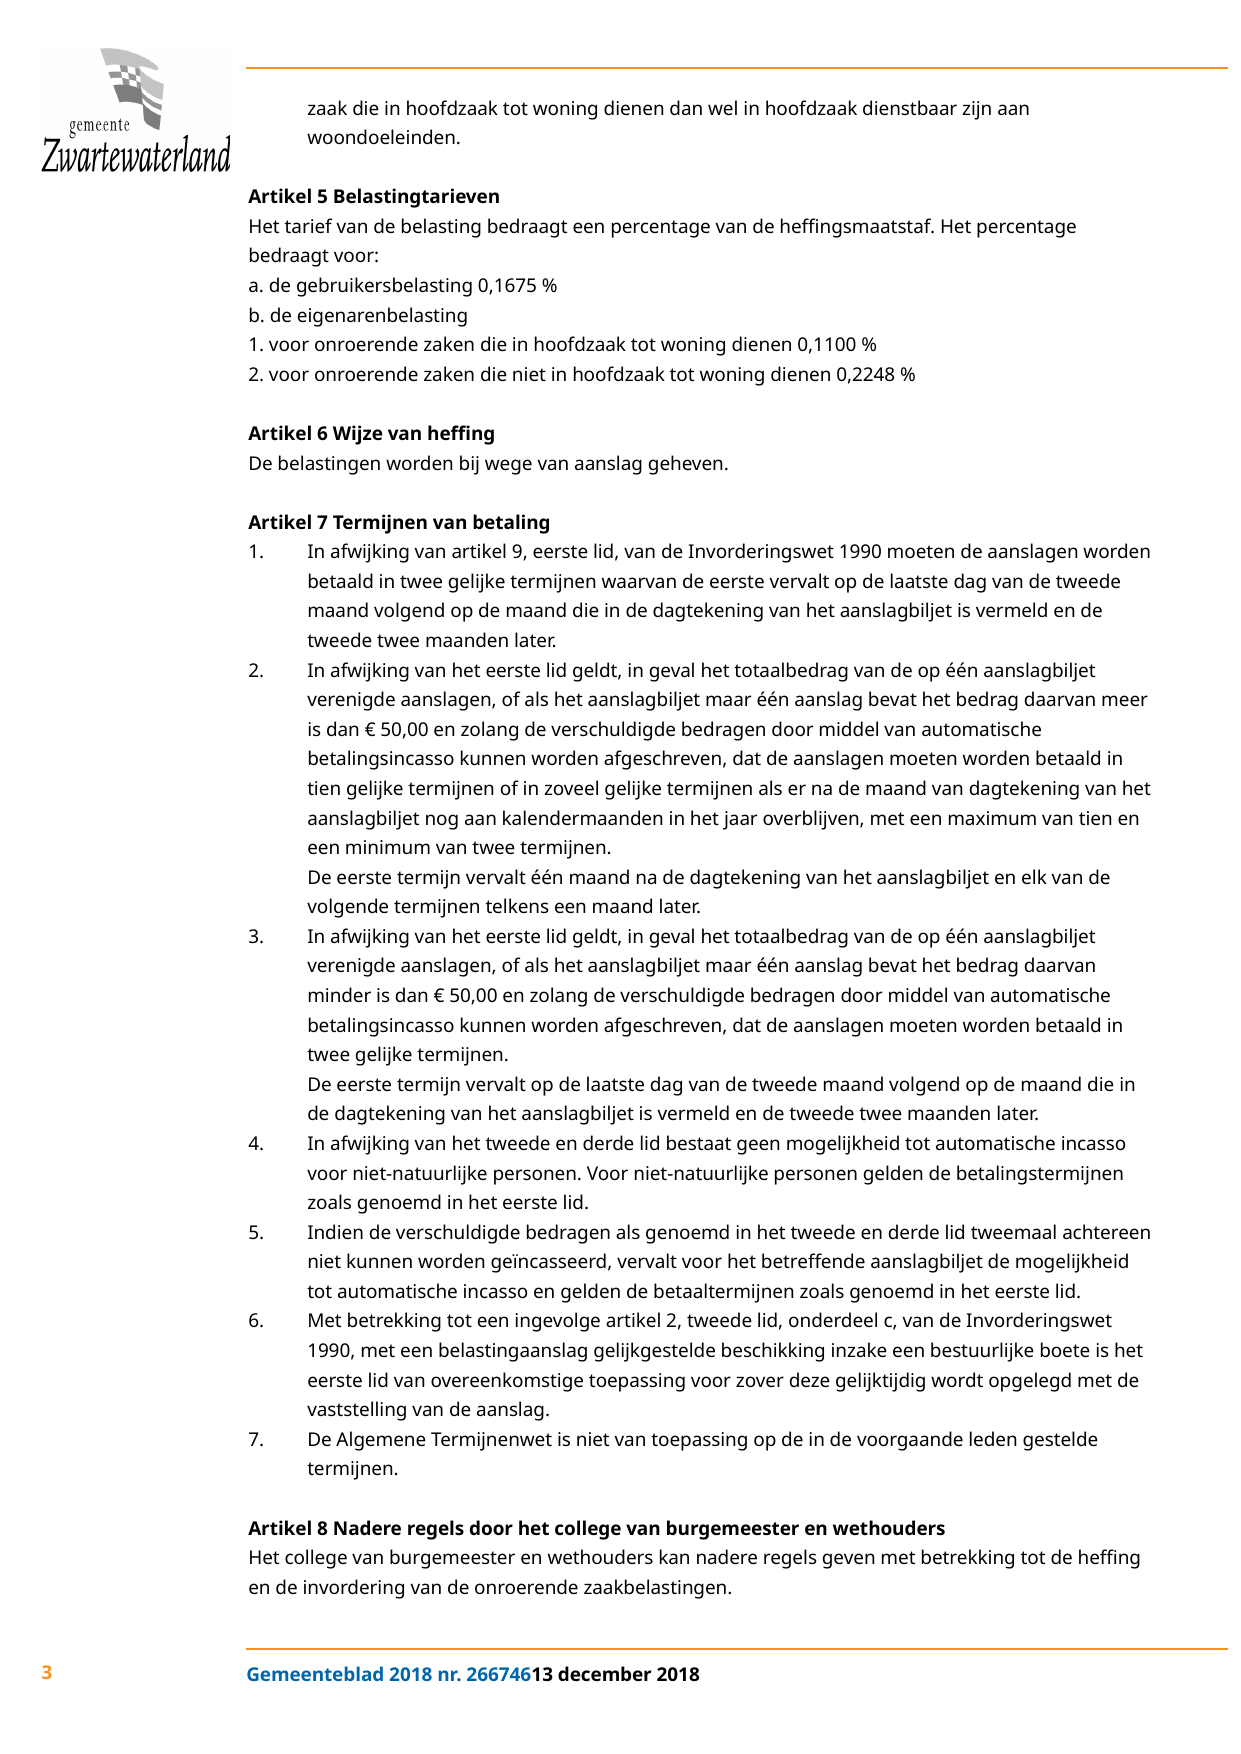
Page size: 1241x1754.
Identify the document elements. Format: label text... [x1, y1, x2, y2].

text Het college van burgemeester en wethouders kan nadere regels geven met betrekking tot de heffing en de invordering van de onroerende zaakbelastingen. [248, 1544, 1152, 1600]
text 2. voor onroerende zaken die niet in hoofdzaak tot woning dienen 0,2248 % [248, 361, 1152, 387]
list In afwijking van het tweede en derde lid bestaat geen mogelijkheid tot automatische incasso voor niet-natuurlijke personen. Voor niet-natuurlijke personen gelden de betalingstermijnen zoals genoemd in het eerste lid. [248, 1130, 1152, 1215]
text De belastingen worden bij wege van aanslag geheven. [248, 450, 1152, 476]
list In afwijking van het eerste lid geldt, in geval het totaalbedrag van de op één aanslagbiljet verenigde aanslagen, of als het aanslagbiljet maar één aanslag bevat het bedrag daarvan meer is dan € 50,00 en zolang de verschuldigde bedragen door middel van automatische betalingsincasso kunnen worden afgeschreven, dat de aanslagen moeten worden betaald in tien gelijke termijnen of in zoveel gelijke termijnen als er na de maand van dagtekening van het aanslagbiljet nog aan kalendermaanden in het jaar overblijven, met een maximum van tien en een minimum van twee termijnen. [248, 657, 1152, 860]
list zaak die in hoofdzaak tot woning dienen dan wel in hoofdzaak dienstbaar zijn aan woondoeleinden. [248, 95, 1152, 150]
text 1. voor onroerende zaken die in hoofdzaak tot woning dienen 0,1100 % [248, 331, 1152, 357]
list De eerste termijn vervalt één maand na de dagtekening van het aanslagbiljet en elk van de volgende termijnen telkens een maand later. [248, 864, 1152, 919]
text a. de gebruikersbelasting 0,1675 % [248, 272, 1152, 298]
text Het tarief van de belasting bedraagt een percentage van de heffingsmaatstaf. Het percentage bedraagt voor: [248, 213, 1152, 268]
text Artikel 5 Belastingtarieven [248, 183, 1152, 209]
list In afwijking van het eerste lid geldt, in geval het totaalbedrag van de op één aanslagbiljet verenigde aanslagen, of als het aanslagbiljet maar één aanslag bevat het bedrag daarvan minder is dan € 50,00 en zolang de verschuldigde bedragen door middel van automatische betalingsincasso kunnen worden afgeschreven, dat de aanslagen moeten worden betaald in twee gelijke termijnen. [248, 923, 1152, 1067]
text Artikel 8 Nadere regels door het college van burgemeester en wethouders [248, 1515, 1152, 1541]
list De Algemene Termijnenwet is niet van toepassing op de in de voorgaande leden gestelde termijnen. [248, 1426, 1152, 1481]
list Indien de verschuldigde bedragen als genoemd in het tweede en derde lid tweemaal achtereen niet kunnen worden geïncasseerd, vervalt voor het betreffende aanslagbiljet de mogelijkheid tot automatische incasso en gelden de betaaltermijnen zoals genoemd in het eerste lid. [248, 1219, 1152, 1304]
list De eerste termijn vervalt op de laatste dag van de tweede maand volgend op de maand die in de dagtekening van het aanslagbiljet is vermeld en de tweede twee maanden later. [248, 1071, 1152, 1126]
text b. de eigenarenbelasting [248, 302, 1152, 328]
text Artikel 6 Wijze van heffing [248, 420, 1152, 446]
list In afwijking van artikel 9, eerste lid, van de Invorderingswet 1990 moeten de aanslagen worden betaald in twee gelijke termijnen waarvan de eerste vervalt op de laatste dag van de tweede maand volgend op de maand die in de dagtekening van het aanslagbiljet is vermeld en de tweede twee maanden later. [248, 538, 1152, 653]
text Artikel 7 Termijnen van betaling [248, 509, 1152, 535]
picture [41, 47, 231, 172]
list Met betrekking tot een ingevolge artikel 2, tweede lid, onderdeel c, van de Invorderingswet 1990, met een belastingaanslag gelijkgestelde beschikking inzake een bestuurlijke boete is het eerste lid van overeenkomstige toepassing voor zover deze gelijktijdig wordt opgelegd met de vaststelling van de aanslag. [248, 1308, 1152, 1422]
